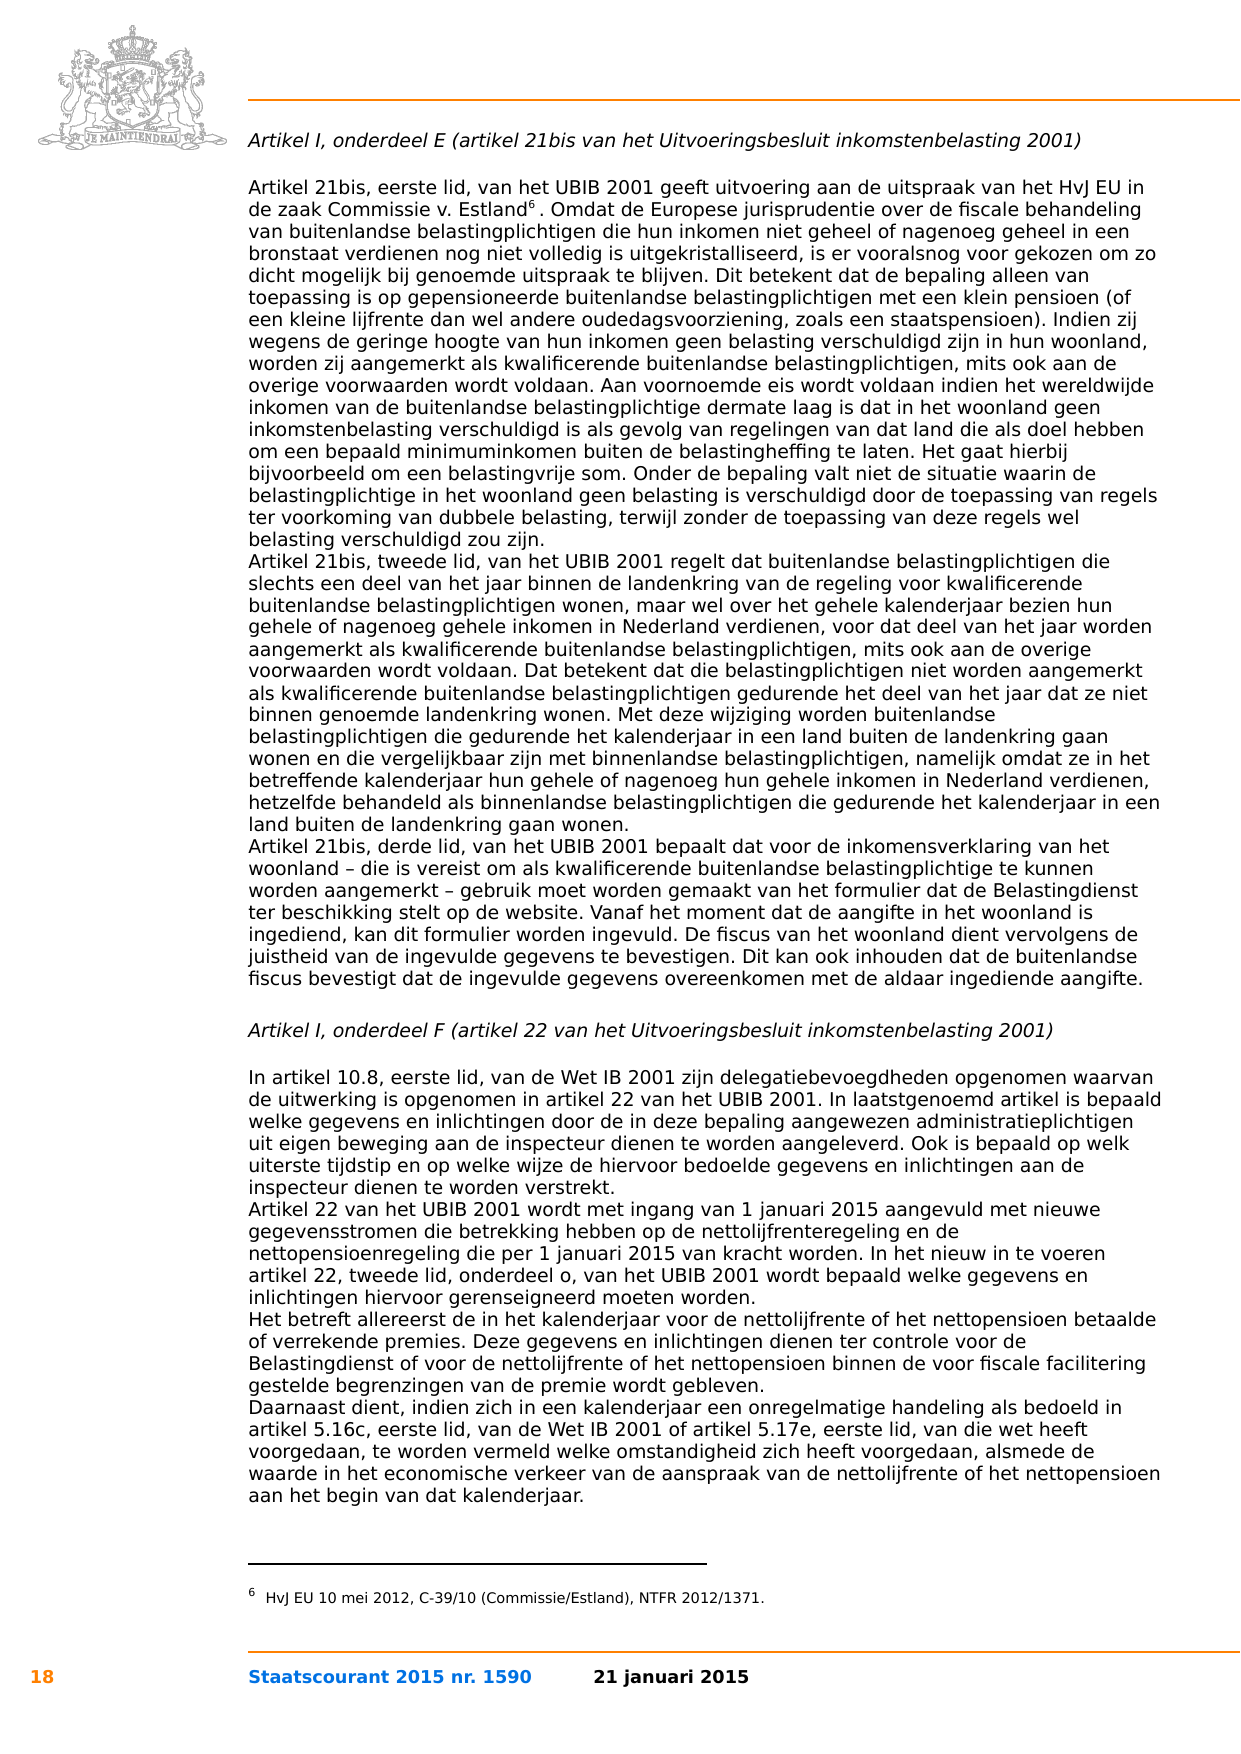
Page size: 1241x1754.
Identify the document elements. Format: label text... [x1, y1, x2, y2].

text Daarnaast dient, indien zich in een kalenderjaar een onregelmatige handeling als bedoeld in artikel 5.16c, eerste lid, van de Wet IB 2001 of artikel 5.17e, eerste lid, van die wet heeft voorgedaan, te worden vermeld welke omstandigheid zich heeft voorgedaan, alsmede de waarde in het economische verkeer van de aanspraak van de nettolijfrente of het nettopensioen aan het begin van dat kalenderjaar. [248, 1397, 1163, 1507]
text Artikel 22 van het UBIB 2001 wordt met ingang van 1 januari 2015 aangevuld met nieuwe gegevensstromen die betrekking hebben op de nettolijfrenteregeling en de nettopensioenregeling die per 1 januari 2015 van kracht worden. In het nieuw in te voeren artikel 22, tweede lid, onderdeel o, van het UBIB 2001 wordt bepaald welke gegevens en inlichtingen hiervoor gerenseigneerd moeten worden. [248, 1199, 1163, 1309]
subtitle Artikel I, onderdeel E (artikel 21bis van het Uitvoeringsbesluit inkomstenbelasting 2001) [248, 130, 1163, 152]
text HvJ EU 10 mei 2012, C-39/10 (Commissie/Estland), NTFR 2012/1371. [248, 1586, 1163, 1608]
text Artikel 21bis, eerste lid, van het UBIB 2001 geeft uitvoering aan de uitspraak van het HvJ EU in de zaak Commissie v. Estland. Omdat de Europese jurisprudentie over de fiscale behandeling van buitenlandse belastingplichtigen die hun inkomen niet geheel of nagenoeg geheel in een bronstaat verdienen nog niet volledig is uitgekristalliseerd, is er vooralsnog voor gekozen om zo dicht mogelijk bij genoemde uitspraak te blijven. Dit betekent dat de bepaling alleen van toepassing is op gepensioneerde buitenlandse belastingplichtigen met een klein pensioen (of een kleine lijfrente dan wel andere oudedagsvoorziening, zoals een staatspensioen). Indien zij wegens de geringe hoogte van hun inkomen geen belasting verschuldigd zijn in hun woonland, worden zij aangemerkt als kwalificerende buitenlandse belastingplichtigen, mits ook aan de overige voorwaarden wordt voldaan. Aan voornoemde eis wordt voldaan indien het wereldwijde inkomen van de buitenlandse belastingplichtige dermate laag is dat in het woonland geen inkomstenbelasting verschuldigd is als gevolg van regelingen van dat land die als doel hebben om een bepaald minimuminkomen buiten de belastingheffing te laten. Het gaat hierbij bijvoorbeeld om een belastingvrije som. Onder de bepaling valt niet de situatie waarin de belastingplichtige in het woonland geen belasting is verschuldigd door de toepassing van regels ter voorkoming van dubbele belasting, terwijl zonder de toepassing van deze regels wel belasting verschuldigd zou zijn. [248, 177, 1163, 551]
text Artikel 21bis, tweede lid, van het UBIB 2001 regelt dat buitenlandse belastingplichtigen die slechts een deel van het jaar binnen de landenkring van de regeling voor kwalificerende buitenlandse belastingplichtigen wonen, maar wel over het gehele kalenderjaar bezien hun gehele of nagenoeg gehele inkomen in Nederland verdienen, voor dat deel van het jaar worden aangemerkt als kwalificerende buitenlandse belastingplichtigen, mits ook aan de overige voorwaarden wordt voldaan. Dat betekent dat die belastingplichtigen niet worden aangemerkt als kwalificerende buitenlandse belastingplichtigen gedurende het deel van het jaar dat ze niet binnen genoemde landenkring wonen. Met deze wijziging worden buitenlandse belastingplichtigen die gedurende het kalenderjaar in een land buiten de landenkring gaan wonen en die vergelijkbaar zijn met binnenlandse belastingplichtigen, namelijk omdat ze in het betreffende kalenderjaar hun gehele of nagenoeg hun gehele inkomen in Nederland verdienen, hetzelfde behandeld als binnenlandse belastingplichtigen die gedurende het kalenderjaar in een land buiten de landenkring gaan wonen. [248, 551, 1163, 836]
text In artikel 10.8, eerste lid, van de Wet IB 2001 zijn delegatiebevoegdheden opgenomen waarvan de uitwerking is opgenomen in artikel 22 van het UBIB 2001. In laatstgenoemd artikel is bepaald welke gegevens en inlichtingen door de in deze bepaling aangewezen administratieplichtigen uit eigen beweging aan de inspecteur dienen te worden aangeleverd. Ook is bepaald op welk uiterste tijdstip en op welke wijze de hiervoor bedoelde gegevens en inlichtingen aan de inspecteur dienen te worden verstrekt. [248, 1067, 1163, 1199]
subtitle Artikel I, onderdeel F (artikel 22 van het Uitvoeringsbesluit inkomstenbelasting 2001) [248, 1020, 1163, 1042]
text Artikel 21bis, derde lid, van het UBIB 2001 bepaalt dat voor de inkomensverklaring van het woonland – die is vereist om als kwalificerende buitenlandse belastingplichtige te kunnen worden aangemerkt – gebruik moet worden gemaakt van het formulier dat de Belastingdienst ter beschikking stelt op de website. Vanaf het moment dat de aangifte in het woonland is ingediend, kan dit formulier worden ingevuld. De fiscus van het woonland dient vervolgens de juistheid van de ingevulde gegevens te bevestigen. Dit kan ook inhouden dat de buitenlandse fiscus bevestigt dat de ingevulde gegevens overeenkomen met de aldaar ingediende aangifte. [248, 836, 1163, 990]
picture [38, 25, 227, 150]
text Het betreft allereerst de in het kalenderjaar voor de nettolijfrente of het nettopensioen betaalde of verrekende premies. Deze gegevens en inlichtingen dienen ter controle voor de Belastingdienst of voor de nettolijfrente of het nettopensioen binnen de voor fiscale facilitering gestelde begrenzingen van de premie wordt gebleven. [248, 1309, 1163, 1397]
